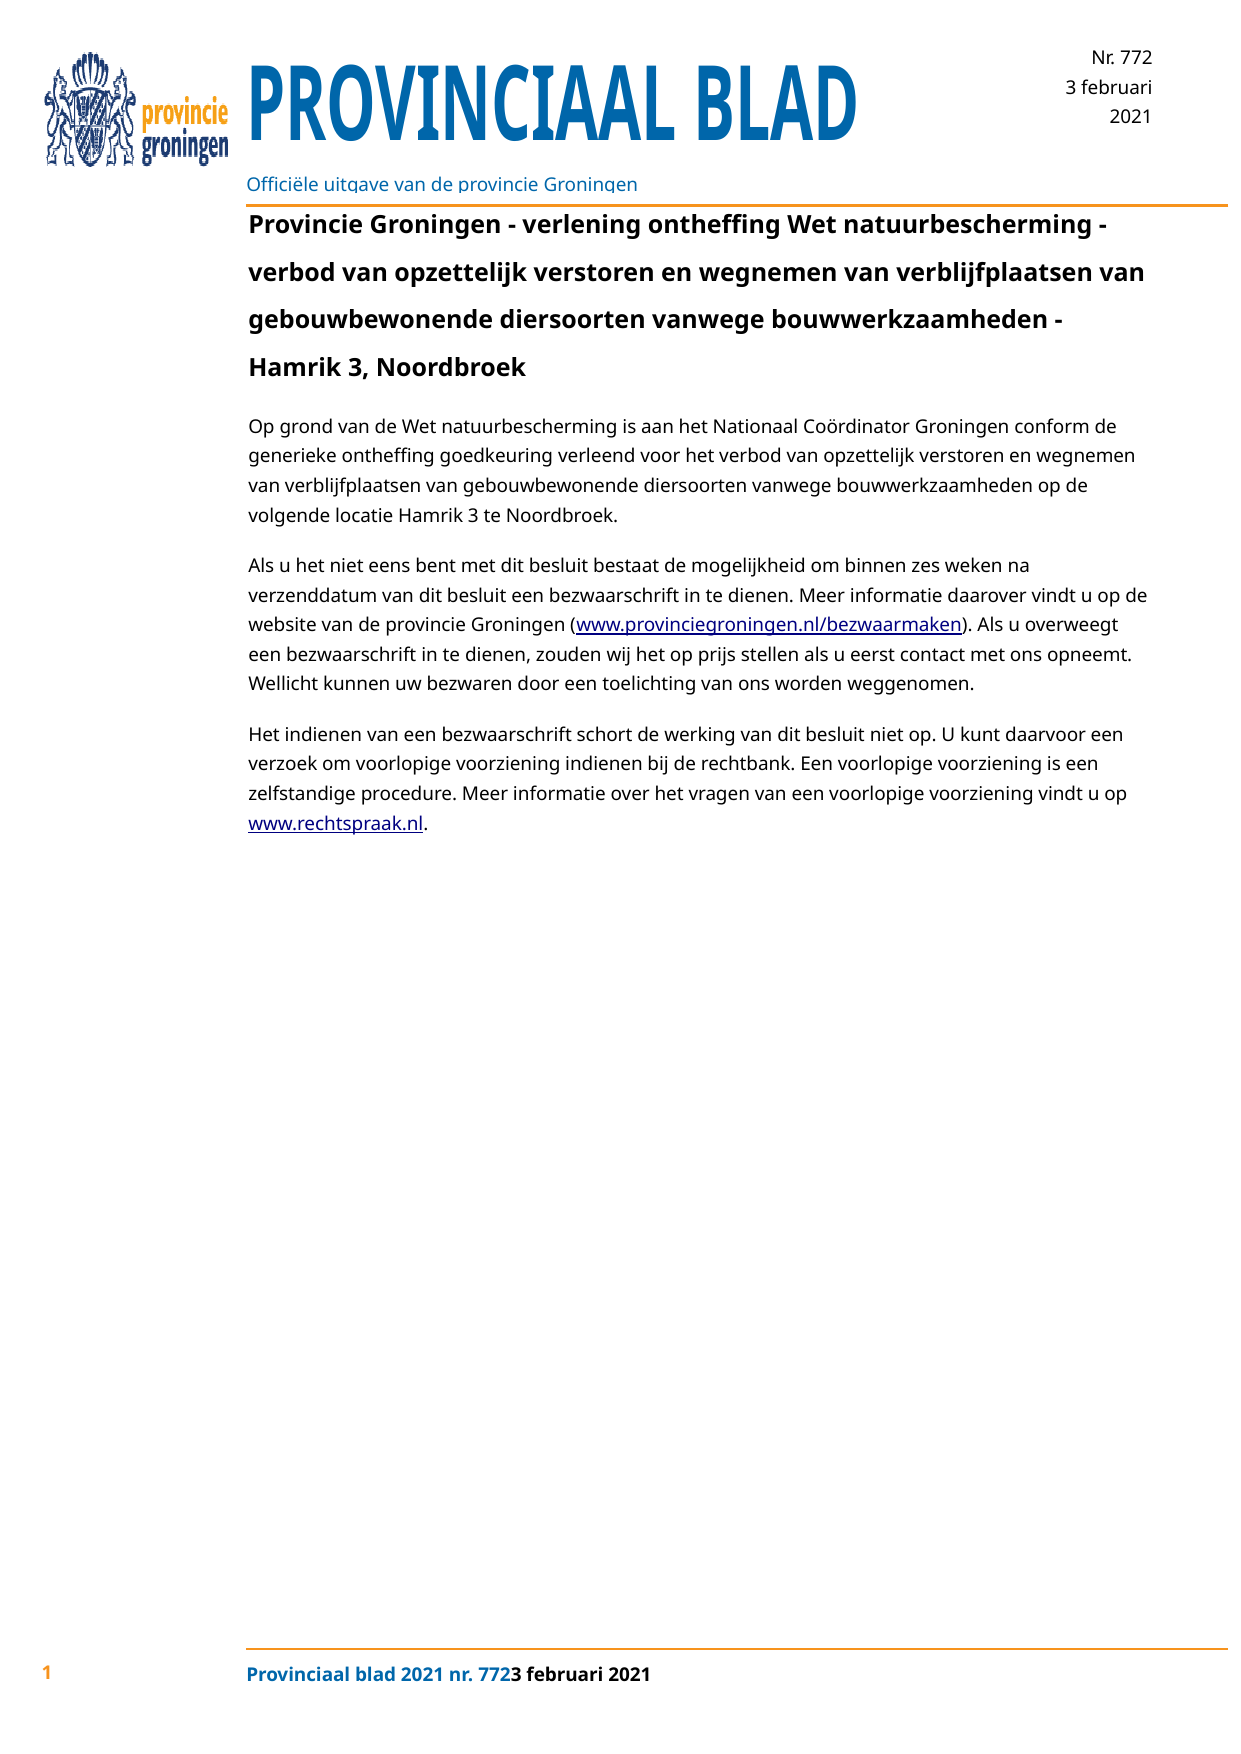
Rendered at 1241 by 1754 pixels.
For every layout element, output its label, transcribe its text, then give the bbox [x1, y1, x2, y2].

picture [41, 47, 231, 172]
text Als u het niet eens bent met dit besluit bestaat de mogelijkheid om binnen zes weken na verzenddatum van dit besluit een bezwaarschrift in te dienen. Meer informatie daarover vindt u op de website van de provincie Groningen (www.provinciegroningen.nl/bezwaarmaken). Als u overweegt een bezwaarschrift in te dienen, zouden wij het op prijs stellen als u eerst contact met ons opneemt. Wellicht kunnen uw bezwaren door een toelichting van ons worden weggenomen. [248, 552, 1152, 696]
text Op grond van de Wet natuurbescherming is aan het Nationaal Coördinator Groningen conform de generieke ontheffing goedkeuring verleend voor het verbod van opzettelijk verstoren en wegnemen van verblijfplaatsen van gebouwbewonende diersoorten vanwege bouwwerkzaamheden op de volgende locatie Hamrik 3 te Noordbroek. [248, 413, 1152, 528]
text Provincie Groningen - verlening ontheffing Wet natuurbescherming - verbod van opzettelijk verstoren en wegnemen van verblijfplaatsen van gebouwbewonende diersoorten vanwege bouwwerkzaamheden - Hamrik 3, Noordbroek [248, 207, 1152, 384]
text Het indienen van een bezwaarschrift schort de werking van dit besluit niet op. U kunt daarvoor een verzoek om voorlopige voorziening indienen bij de rechtbank. Een voorlopige voorziening is een zelfstandige procedure. Meer informatie over het vragen van een voorlopige voorziening vindt u op www.rechtspraak.nl. [248, 721, 1152, 836]
